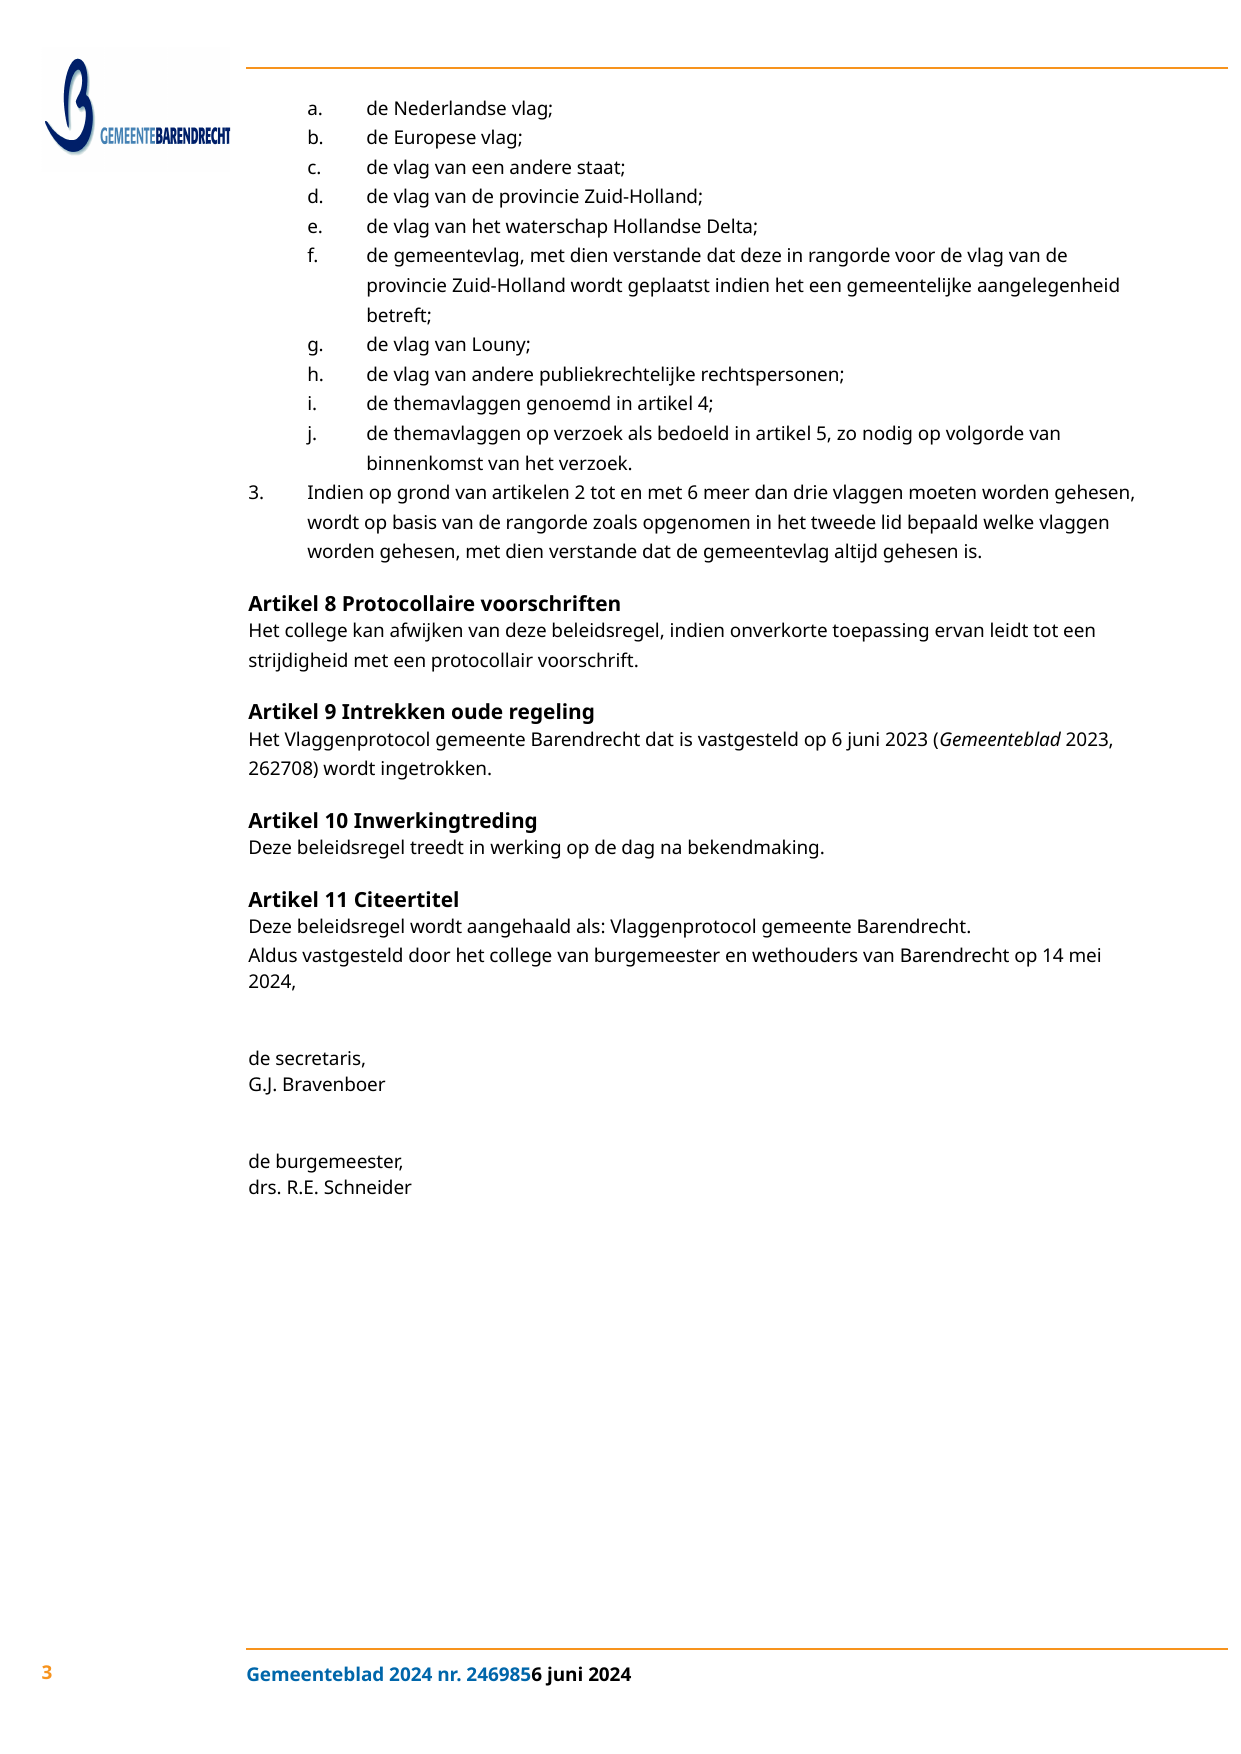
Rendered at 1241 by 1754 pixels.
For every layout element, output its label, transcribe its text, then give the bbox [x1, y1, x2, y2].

text Aldus vastgesteld door het college van burgemeester en wethouders van Barendrecht op 14 mei 2024, [248, 943, 1152, 994]
text Het college kan afwijken van deze beleidsregel, indien onverkorte toepassing ervan leidt tot een strijdigheid met een protocollair voorschrift. [248, 617, 1152, 673]
text Artikel 11 Citeertitel [248, 885, 1152, 913]
text de burgemeester, [248, 1148, 1152, 1174]
list Indien op grond van artikelen 2 tot en met 6 meer dan drie vlaggen moeten worden gehesen, wordt op basis van de rangorde zoals opgenomen in het tweede lid bepaald welke vlaggen worden gehesen, met dien verstande dat de gemeentevlag altijd gehesen is. [248, 479, 1152, 564]
text G.J. Bravenboer [248, 1071, 1152, 1097]
list de vlag van een andere staat; [307, 154, 1152, 180]
picture [41, 47, 231, 172]
list de Europese vlag; [307, 124, 1152, 150]
text Artikel 8 Protocollaire voorschriften [248, 589, 1152, 617]
list de vlag van de provincie Zuid-Holland; [307, 183, 1152, 209]
list de vlag van het waterschap Hollandse Delta; [307, 213, 1152, 239]
text Artikel 9 Intrekken oude regeling [248, 697, 1152, 726]
list de Nederlandse vlag; [307, 95, 1152, 121]
list de vlag van andere publiekrechtelijke rechtspersonen; [307, 361, 1152, 387]
list de themavlaggen genoemd in artikel 4; [307, 391, 1152, 416]
text Deze beleidsregel wordt aangehaald als: Vlaggenprotocol gemeente Barendrecht. [248, 913, 1152, 939]
list de vlag van Louny; [307, 331, 1152, 357]
text drs. R.E. Schneider [248, 1174, 1152, 1200]
text Deze beleidsregel treedt in werking op de dag na bekendmaking. [248, 834, 1152, 860]
text Artikel 10 Inwerkingtreding [248, 806, 1152, 834]
text Het Vlaggenprotocol gemeente Barendrecht dat is vastgesteld op 6 juni 2023 (Gemeenteblad 2023, 262708) wordt ingetrokken. [248, 726, 1152, 781]
list de themavlaggen op verzoek als bedoeld in artikel 5, zo nodig op volgorde van binnenkomst van het verzoek. [307, 420, 1152, 476]
text de secretaris, [248, 1046, 1152, 1071]
list de gemeentevlag, met dien verstande dat deze in rangorde voor de vlag van de provincie Zuid-Holland wordt geplaatst indien het een gemeentelijke aangelegenheid betreft; [307, 243, 1152, 328]
